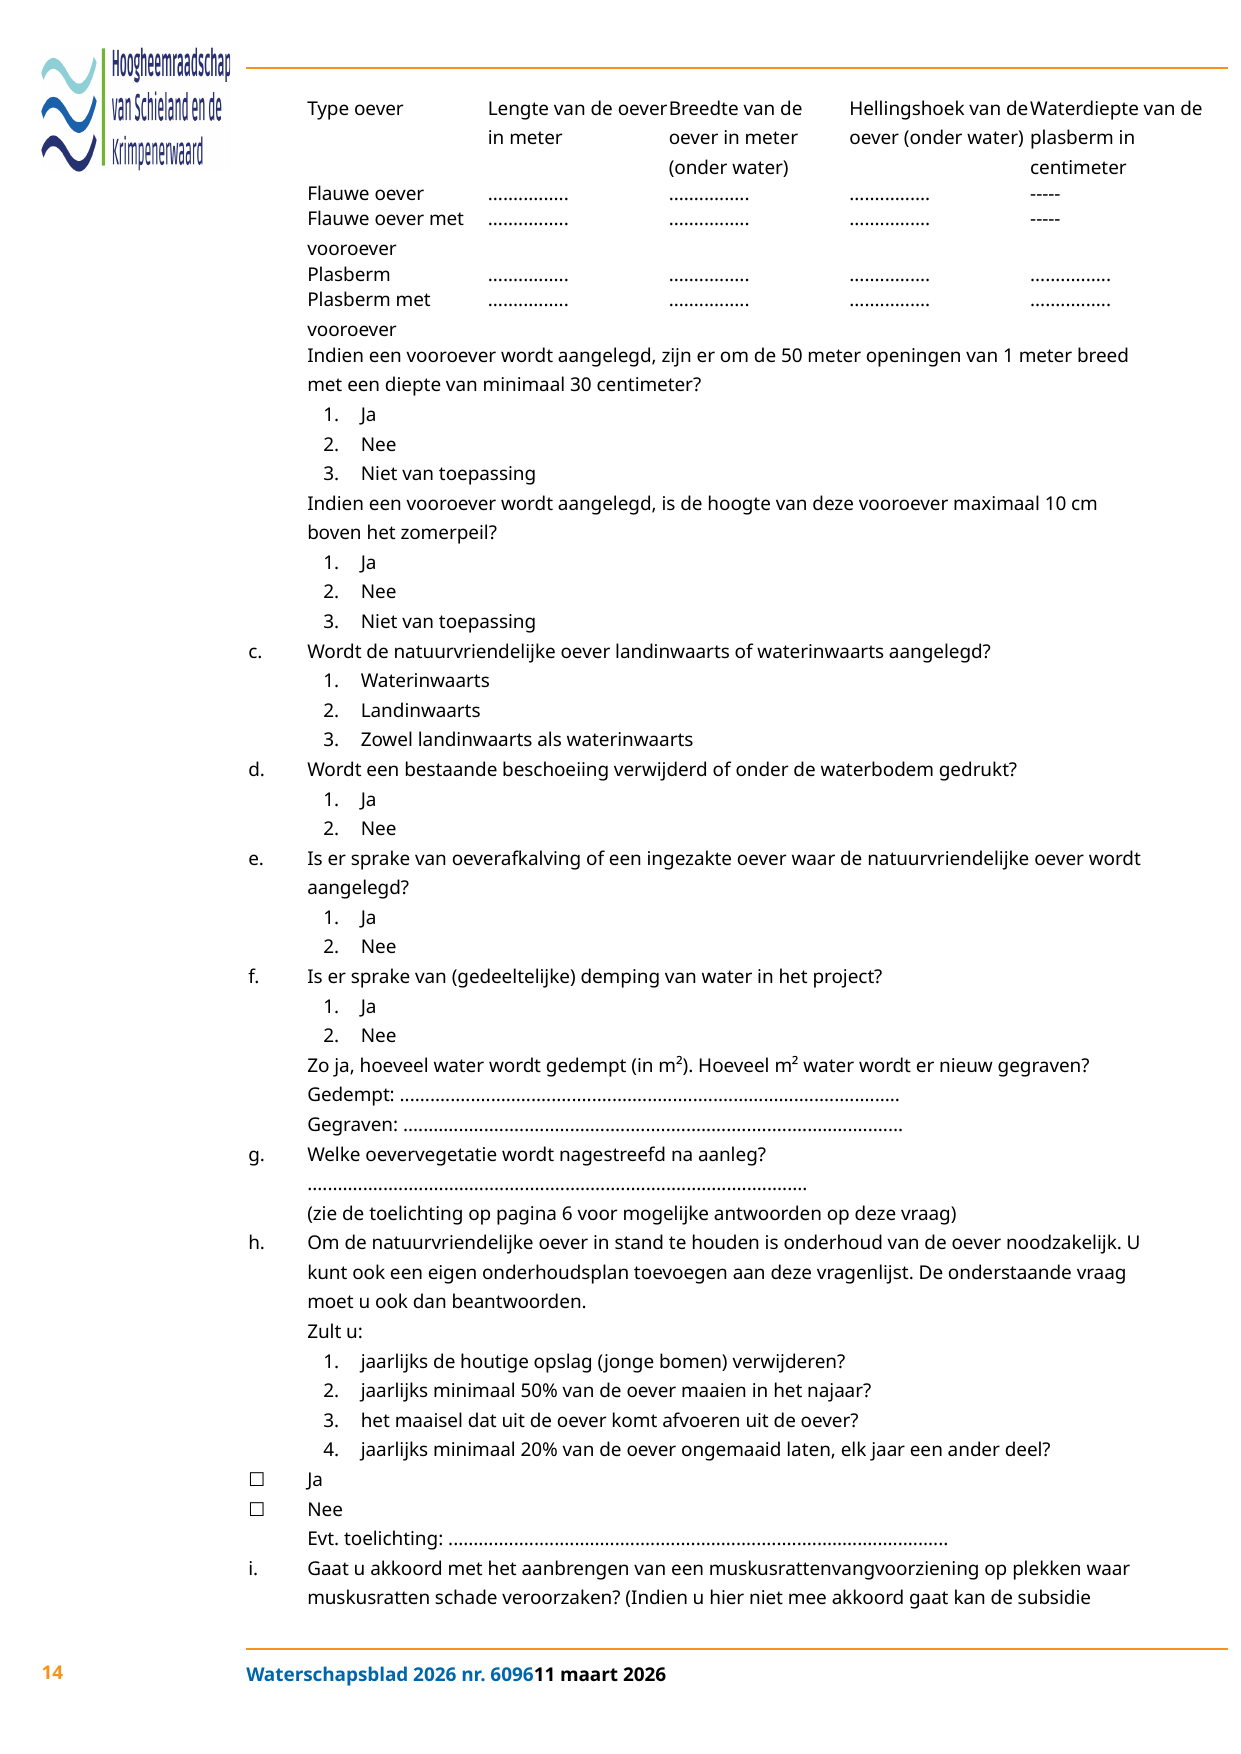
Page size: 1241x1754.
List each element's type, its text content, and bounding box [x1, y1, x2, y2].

list Niet van toepassing [323, 460, 1152, 486]
list Waterinwaarts [323, 667, 1152, 693]
list Ja [323, 401, 1152, 427]
list Ja [323, 993, 1152, 1018]
table_cell ................ [488, 287, 668, 342]
table_cell ----- [1030, 206, 1211, 261]
list Zo ja, hoeveel water wordt gedempt (in m²). Hoeveel m² water wordt er nieuw gegraven? [248, 1052, 1152, 1078]
list Om de natuurvriendelijke oever in stand te houden is onderhoud van de oever noodzakelijk. U kunt ook een eigen onderhoudsplan toevoegen aan deze vragenlijst. De onderstaande vraag moet u ook dan beantwoorden. [248, 1229, 1152, 1314]
table_header Lengte van de oever in meter [488, 95, 668, 180]
list Evt. toelichting: ................................................................................................... [248, 1525, 1152, 1551]
table_cell ................ [1030, 261, 1211, 287]
table_cell ................ [849, 287, 1030, 342]
list Nee [323, 815, 1152, 841]
table_cell ................ [849, 261, 1030, 287]
list Gedempt: ................................................................................................... [248, 1082, 1152, 1107]
list Welke oevervegetatie wordt nagestreefd na aanleg? [248, 1141, 1152, 1166]
table_header Waterdiepte van de plasberm in centimeter [1030, 95, 1211, 180]
table_cell ................ [488, 206, 668, 261]
list het maaisel dat uit de oever komt afvoeren uit de oever? [323, 1407, 1152, 1433]
list Is er sprake van (gedeeltelijke) demping van water in het project? [248, 963, 1152, 989]
table_cell ................ [1030, 287, 1211, 342]
table_cell ................ [669, 206, 849, 261]
table_header Type oever [307, 95, 488, 180]
list Ja [323, 904, 1152, 930]
table_cell ................ [488, 261, 668, 287]
list jaarlijks minimaal 20% van de oever ongemaaid laten, elk jaar een ander deel? [323, 1437, 1152, 1462]
list jaarlijks minimaal 50% van de oever maaien in het najaar? [323, 1377, 1152, 1403]
table_header Hellingshoek van de oever (onder water) [849, 95, 1030, 180]
table_cell ................ [488, 180, 668, 206]
list (zie de toelichting op pagina 6 voor mogelijke antwoorden op deze vraag) [248, 1200, 1152, 1226]
list Wordt een bestaande beschoeiing verwijderd of onder de waterbodem gedrukt? [248, 756, 1152, 782]
list Indien een vooroever wordt aangelegd, is de hoogte van deze vooroever maximaal 10 cm boven het zomerpeil? [248, 490, 1152, 545]
list Ja [323, 786, 1152, 811]
list Gaat u akkoord met het aanbrengen van een muskusrattenvangvoorziening op plekken waar muskusratten schade veroorzaken? (Indien u hier niet mee akkoord gaat kan de subsidie [248, 1555, 1152, 1610]
table_cell ................ [669, 261, 849, 287]
list Gegraven: ................................................................................................... [248, 1111, 1152, 1137]
table_cell ................ [849, 180, 1030, 206]
table_cell ----- [1030, 180, 1211, 206]
list Zult u: [248, 1318, 1152, 1344]
list Wordt de natuurvriendelijke oever landinwaarts of waterinwaarts aangelegd? [248, 638, 1152, 663]
table_header Breedte van de oever in meter (onder water) [669, 95, 849, 180]
list jaarlijks de houtige opslag (jonge bomen) verwijderen? [323, 1348, 1152, 1373]
table_cell Plasberm met vooroever [307, 287, 488, 342]
table_cell ................ [669, 180, 849, 206]
list Nee [323, 579, 1152, 604]
list Zowel landinwaarts als waterinwaarts [323, 727, 1152, 752]
table_cell ................ [849, 206, 1030, 261]
table_cell Plasberm [307, 261, 488, 287]
list Nee [323, 431, 1152, 456]
table_cell Flauwe oever met vooroever [307, 206, 488, 261]
list Landinwaarts [323, 697, 1152, 723]
list Ja [248, 1466, 1152, 1492]
list Ja [323, 549, 1152, 575]
list Is er sprake van oeverafkalving of een ingezakte oever waar de natuurvriendelijke oever wordt aangelegd? [248, 845, 1152, 900]
table_cell Flauwe oever [307, 180, 488, 206]
table_cell ................ [669, 287, 849, 342]
list ................................................................................................... [248, 1170, 1152, 1196]
picture [41, 47, 231, 172]
list Niet van toepassing [323, 608, 1152, 634]
list Indien een vooroever wordt aangelegd, zijn er om de 50 meter openingen van 1 meter breed met een diepte van minimaal 30 centimeter? [248, 342, 1152, 397]
list Nee [323, 934, 1152, 959]
list Nee [323, 1022, 1152, 1048]
list Nee [248, 1496, 1152, 1521]
